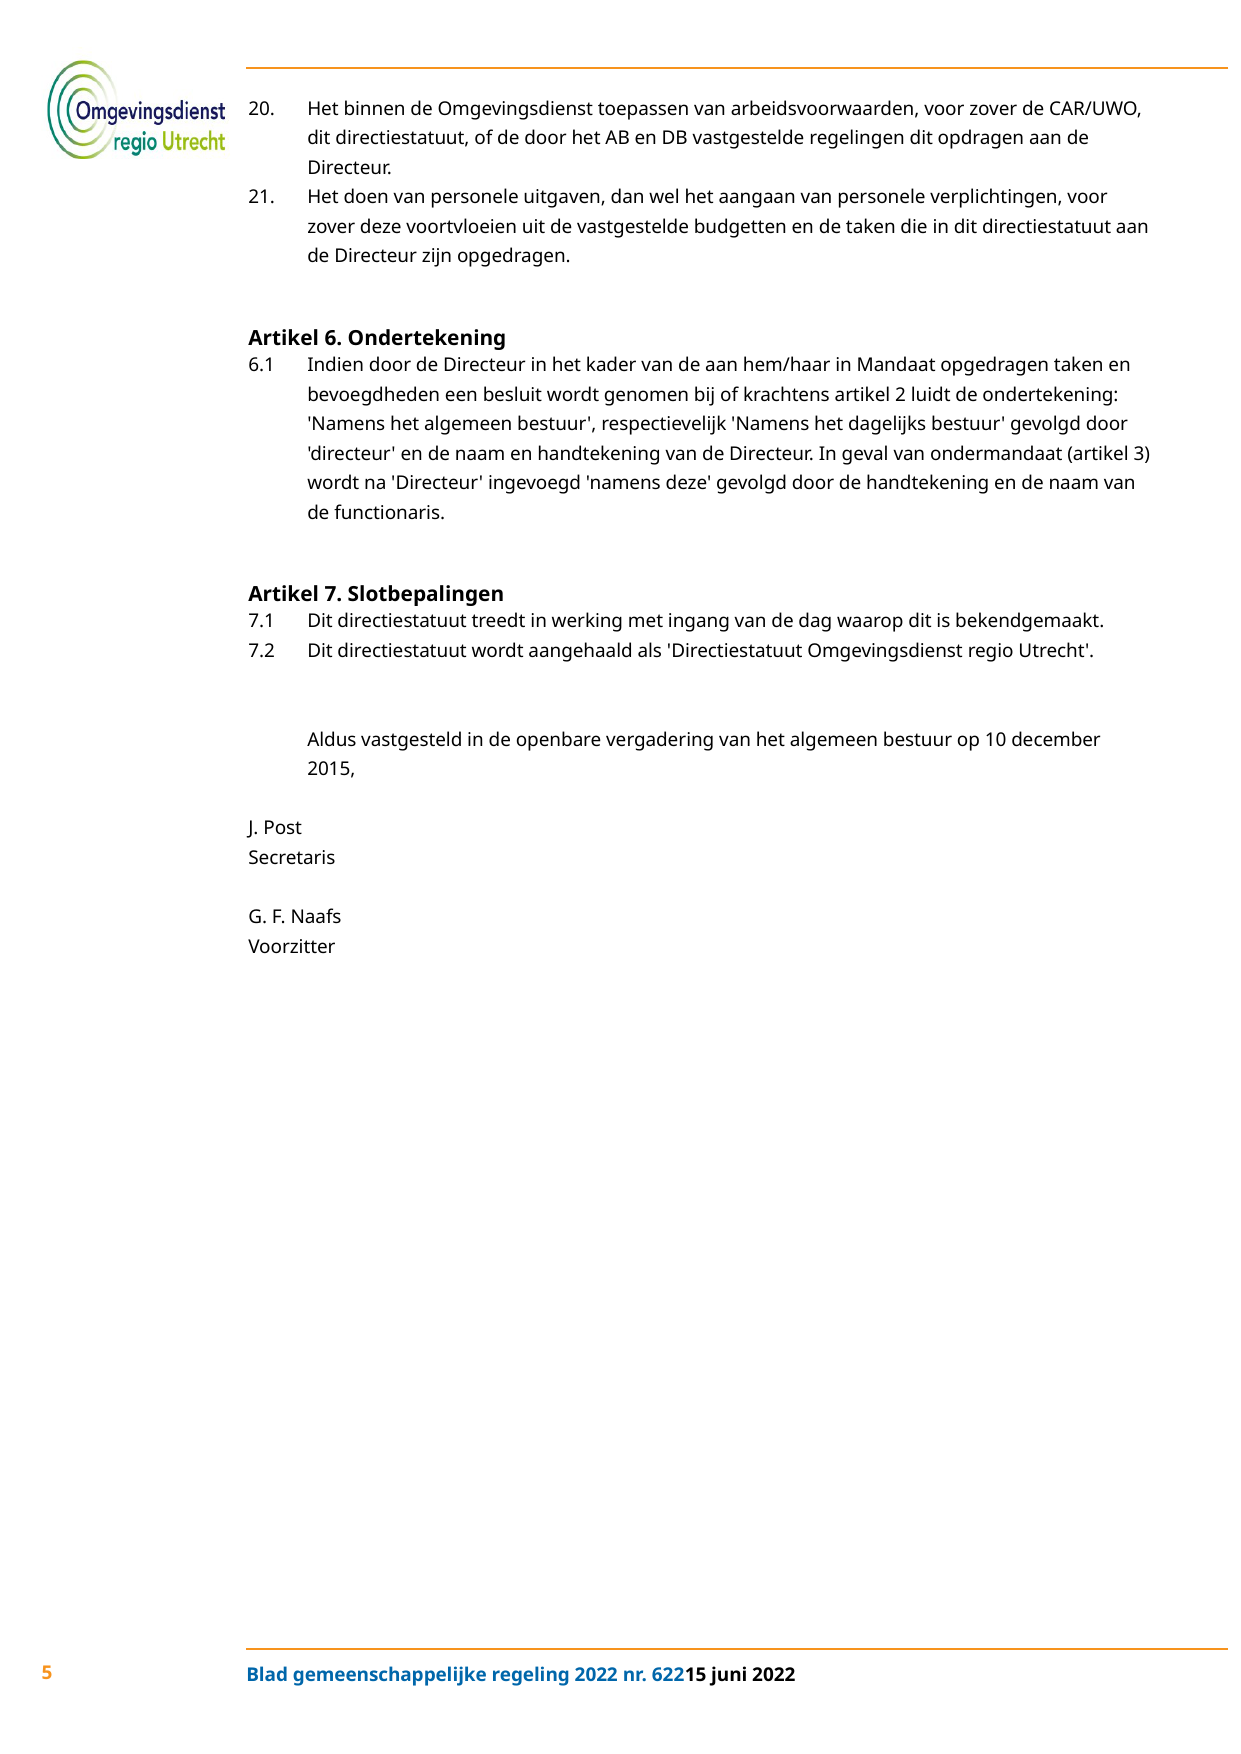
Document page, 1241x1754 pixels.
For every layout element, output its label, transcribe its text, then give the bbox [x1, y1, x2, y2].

text Artikel 6. Ondertekening [248, 323, 1152, 351]
text J. Post [248, 814, 1152, 840]
list Indien door de Directeur in het kader van de aan hem/haar in Mandaat opgedragen taken en bevoegdheden een besluit wordt genomen bij of krachtens artikel 2 luidt de ondertekening: 'Namens het algemeen bestuur', respectievelijk 'Namens het dagelijks bestuur' gevolgd door 'directeur' en de naam en handtekening van de Directeur. In geval van ondermandaat (artikel 3) wordt na 'Directeur' ingevoegd 'namens deze' gevolgd door de handtekening en de naam van de functionaris. [248, 351, 1152, 525]
picture [41, 47, 231, 172]
text Artikel 7. Slotbepalingen [248, 579, 1152, 607]
text Voorzitter [248, 933, 1152, 959]
list Dit directiestatuut treedt in werking met ingang van de dag waarop dit is bekendgemaakt. [248, 607, 1152, 633]
text Secretaris [248, 844, 1152, 870]
list Het doen van personele uitgaven, dan wel het aangaan van personele verplichtingen, voor zover deze voortvloeien uit de vastgestelde budgetten en de taken die in dit directiestatuut aan de Directeur zijn opgedragen. [248, 183, 1152, 268]
text G. F. Naafs [248, 903, 1152, 929]
list Het binnen de Omgevingsdienst toepassen van arbeidsvoorwaarden, voor zover de CAR/UWO, dit directiestatuut, of de door het AB en DB vastgestelde regelingen dit opdragen aan de Directeur. [248, 95, 1152, 180]
list Aldus vastgesteld in de openbare vergadering van het algemeen bestuur op 10 december 2015, [248, 726, 1152, 781]
list Dit directiestatuut wordt aangehaald als 'Directiestatuut Omgevingsdienst regio Utrecht'. [248, 637, 1152, 663]
